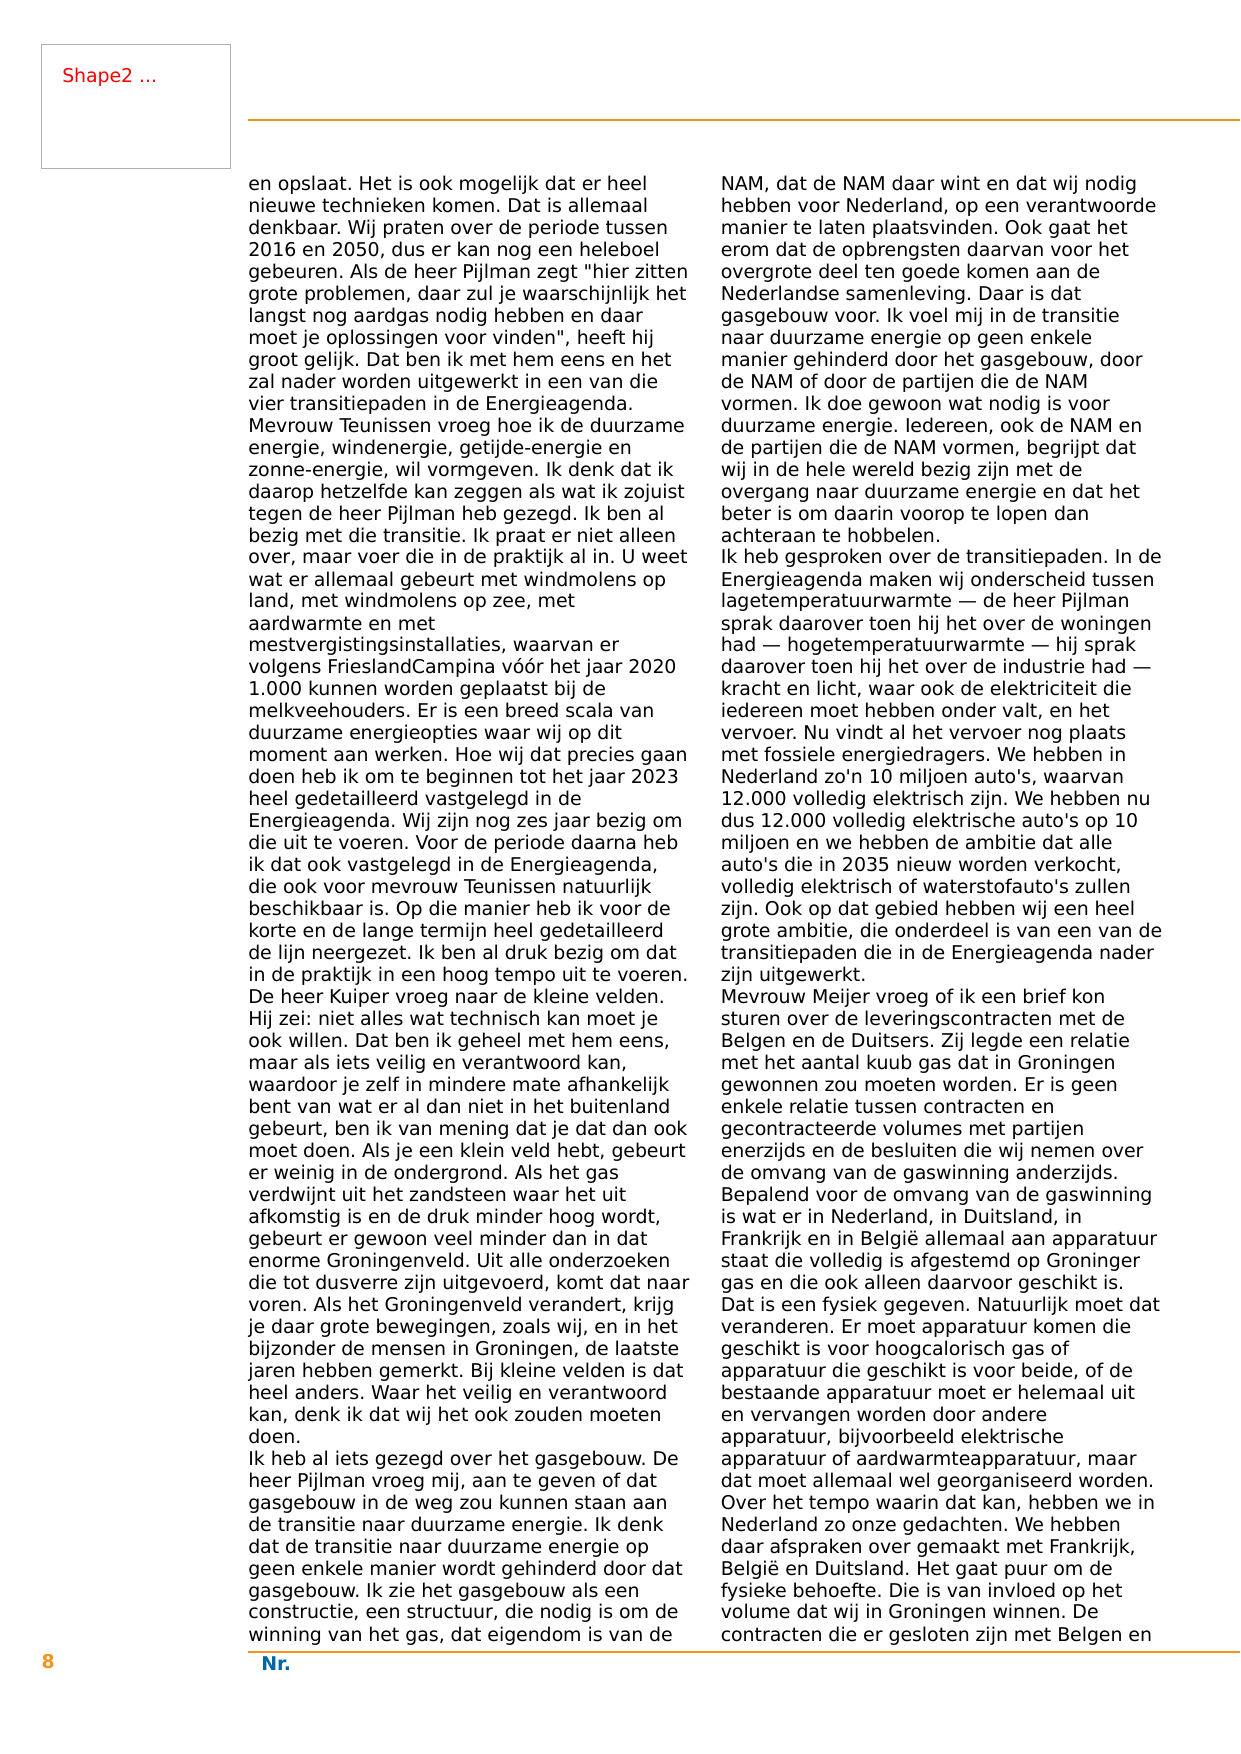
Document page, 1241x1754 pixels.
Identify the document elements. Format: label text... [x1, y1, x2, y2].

text Mevrouw Meijer vroeg of ik een brief kon sturen over de leveringscontracten met de Belgen en de Duitsers. Zij legde een relatie met het aantal kuub gas dat in Groningen gewonnen zou moeten worden. Er is geen enkele relatie tussen contracten en gecontracteerde volumes met partijen enerzijds en de besluiten die wij nemen over de omvang van de gaswinning anderzijds. Bepalend voor de omvang van de gaswinning is wat er in Nederland, in Duitsland, in Frankrijk en in België allemaal aan apparatuur staat die volledig is afgestemd op Groninger gas en die ook alleen daarvoor geschikt is. Dat is een fysiek gegeven. Natuurlijk moet dat veranderen. Er moet apparatuur komen die geschikt is voor hoogcalorisch gas of apparatuur die geschikt is voor beide, of de bestaande apparatuur moet er helemaal uit en vervangen worden door andere apparatuur, bijvoorbeeld elektrische apparatuur of aardwarmteapparatuur, maar dat moet allemaal wel georganiseerd worden. [721, 986, 1163, 1492]
text De heer Kuiper vroeg naar de kleine velden. Hij zei: niet alles wat technisch kan moet je ook willen. Dat ben ik geheel met hem eens, maar als iets veilig en verantwoord kan, waardoor je zelf in mindere mate afhankelijk bent van wat er al dan niet in het buitenland gebeurt, ben ik van mening dat je dat dan ook moet doen. Als je een klein veld hebt, gebeurt er weinig in de ondergrond. Als het gas verdwijnt uit het zandsteen waar het uit afkomstig is en de druk minder hoog wordt, gebeurt er gewoon veel minder dan in dat enorme Groningenveld. Uit alle onderzoeken die tot dusverre zijn uitgevoerd, komt dat naar voren. Als het Groningenveld verandert, krijg je daar grote bewegingen, zoals wij, en in het bijzonder de mensen in Groningen, de laatste jaren hebben gemerkt. Bij kleine velden is dat heel anders. Waar het veilig en verantwoord kan, denk ik dat wij het ook zouden moeten doen. [248, 986, 691, 1448]
text Mevrouw Teunissen vroeg hoe ik de duurzame energie, windenergie, getijde-energie en zonne-energie, wil vormgeven. Ik denk dat ik daarop hetzelfde kan zeggen als wat ik zojuist tegen de heer Pijlman heb gezegd. Ik ben al bezig met die transitie. Ik praat er niet alleen over, maar voer die in de praktijk al in. U weet wat er allemaal gebeurt met windmolens op land, met windmolens op zee, met aardwarmte en met mestvergistingsinstallaties, waarvan er volgens FrieslandCampina vóór het jaar 2020 1.000 kunnen worden geplaatst bij de melkveehouders. Er is een breed scala van duurzame energieopties waar wij op dit moment aan werken. Hoe wij dat precies gaan doen heb ik om te beginnen tot het jaar 2023 heel gedetailleerd vastgelegd in de Energieagenda. Wij zijn nog zes jaar bezig om die uit te voeren. Voor de periode daarna heb ik dat ook vastgelegd in de Energieagenda, die ook voor mevrouw Teunissen natuurlijk beschikbaar is. Op die manier heb ik voor de korte en de lange termijn heel gedetailleerd de lijn neergezet. Ik ben al druk bezig om dat in de praktijk in een hoog tempo uit te voeren. [248, 414, 691, 986]
text NAM, dat de NAM daar wint en dat wij nodig hebben voor Nederland, op een verantwoorde manier te laten plaatsvinden. Ook gaat het erom dat de opbrengsten daarvan voor het overgrote deel ten goede komen aan de Nederlandse samenleving. Daar is dat gasgebouw voor. Ik voel mij in de transitie naar duurzame energie op geen enkele manier gehinderd door het gasgebouw, door de NAM of door de partijen die de NAM vormen. Ik doe gewoon wat nodig is voor duurzame energie. Iedereen, ook de NAM en de partijen die de NAM vormen, begrijpt dat wij in de hele wereld bezig zijn met de overgang naar duurzame energie en dat het beter is om daarin voorop te lopen dan achteraan te hobbelen. [721, 173, 1163, 546]
text Ik heb gesproken over de transitiepaden. In de Energieagenda maken wij onderscheid tussen lagetemperatuurwarmte — de heer Pijlman sprak daarover toen hij het over de woningen had — hogetemperatuurwarmte — hij sprak daarover toen hij het over de industrie had — kracht en licht, waar ook de elektriciteit die iedereen moet hebben onder valt, en het vervoer. Nu vindt al het vervoer nog plaats met fossiele energiedragers. We hebben in Nederland zo'n 10 miljoen auto's, waarvan 12.000 volledig elektrisch zijn. We hebben nu dus 12.000 volledig elektrische auto's op 10 miljoen en we hebben de ambitie dat alle auto's die in 2035 nieuw worden verkocht, volledig elektrisch of waterstofauto's zullen zijn. Ook op dat gebied hebben wij een heel grote ambitie, die onderdeel is van een van de transitiepaden die in de Energieagenda nader zijn uitgewerkt. [721, 546, 1163, 986]
text Ik heb al iets gezegd over het gasgebouw. De heer Pijlman vroeg mij, aan te geven of dat gasgebouw in de weg zou kunnen staan aan de transitie naar duurzame energie. Ik denk dat de transitie naar duurzame energie op geen enkele manier wordt gehinderd door dat gasgebouw. Ik zie het gasgebouw als een constructie, een structuur, die nodig is om de winning van het gas, dat eigendom is van de [248, 1448, 691, 1645]
text Over het tempo waarin dat kan, hebben we in Nederland zo onze gedachten. We hebben daar afspraken over gemaakt met Frankrijk, België en Duitsland. Het gaat puur om de fysieke behoefte. Die is van invloed op het volume dat wij in Groningen winnen. De contracten die er gesloten zijn met Belgen en [721, 1492, 1163, 1645]
text en opslaat. Het is ook mogelijk dat er heel nieuwe technieken komen. Dat is allemaal denkbaar. Wij praten over de periode tussen 2016 en 2050, dus er kan nog een heleboel gebeuren. Als de heer Pijlman zegt "hier zitten grote problemen, daar zul je waarschijnlijk het langst nog aardgas nodig hebben en daar moet je oplossingen voor vinden", heeft hij groot gelijk. Dat ben ik met hem eens en het zal nader worden uitgewerkt in een van die vier transitiepaden in de Energieagenda. [248, 173, 691, 414]
